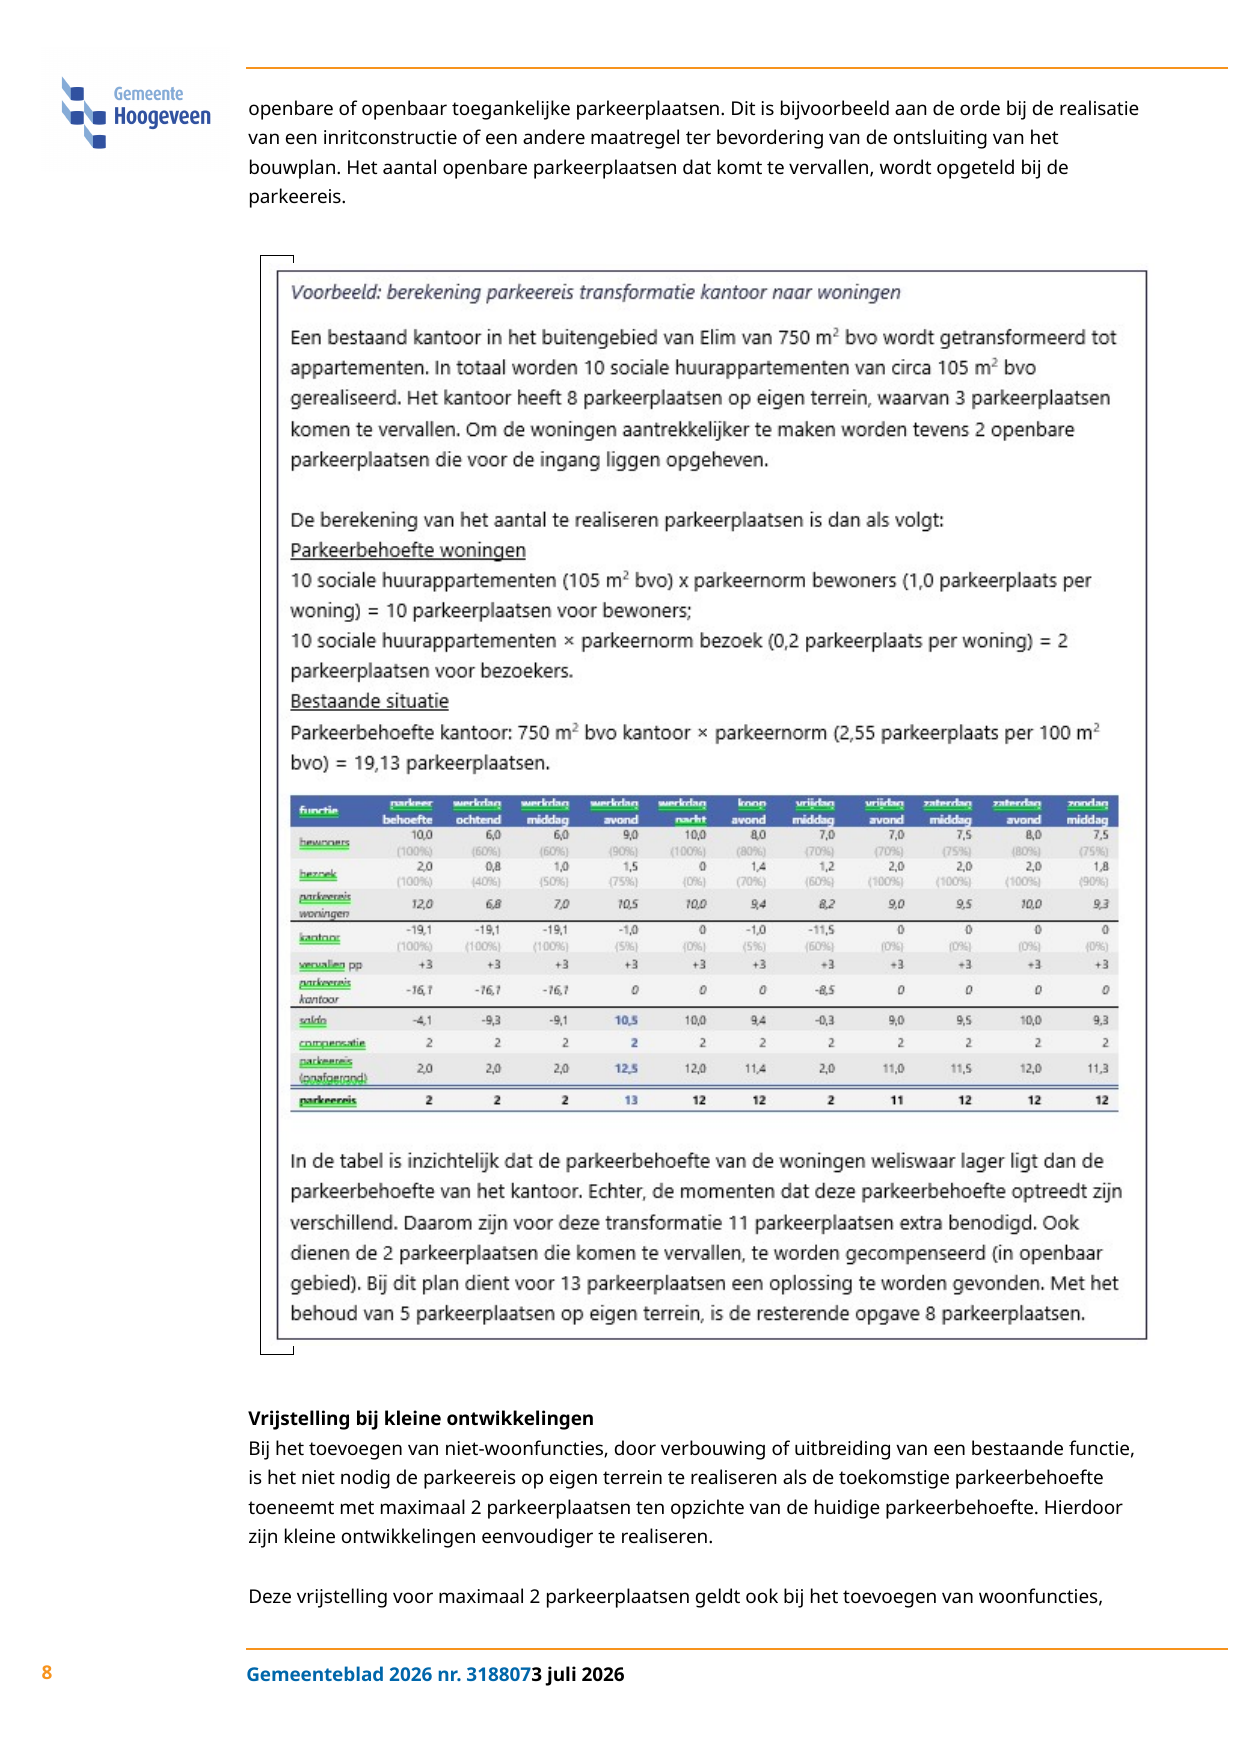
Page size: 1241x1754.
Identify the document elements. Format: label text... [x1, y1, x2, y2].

text Deze vrijstelling voor maximaal 2 parkeerplaatsen geldt ook bij het toevoegen van woonfuncties, [248, 1583, 1152, 1608]
text Bij het toevoegen van niet-woonfuncties, door verbouwing of uitbreiding van een bestaande functie, is het niet nodig de parkeereis op eigen terrein te realiseren als de toekomstige parkeerbehoefte toeneemt met maximaal 2 parkeerplaatsen ten opzichte van de huidige parkeerbehoefte. Hierdoor zijn kleine ontwikkelingen eenvoudiger te realiseren. [248, 1435, 1152, 1549]
text openbare of openbaar toegankelijke parkeerplaatsen. Dit is bijvoorbeeld aan de orde bij de realisatie van een inritconstructie of een andere maatregel ter bevordering van de ontsluiting van het bouwplan. Het aantal openbare parkeerplaatsen dat komt te vervallen, wordt opgeteld bij de parkeereis. [248, 95, 1152, 209]
text Vrijstelling bij kleine ontwikkelingen [248, 1405, 1152, 1431]
picture [268, 263, 1155, 1346]
picture [41, 47, 231, 172]
